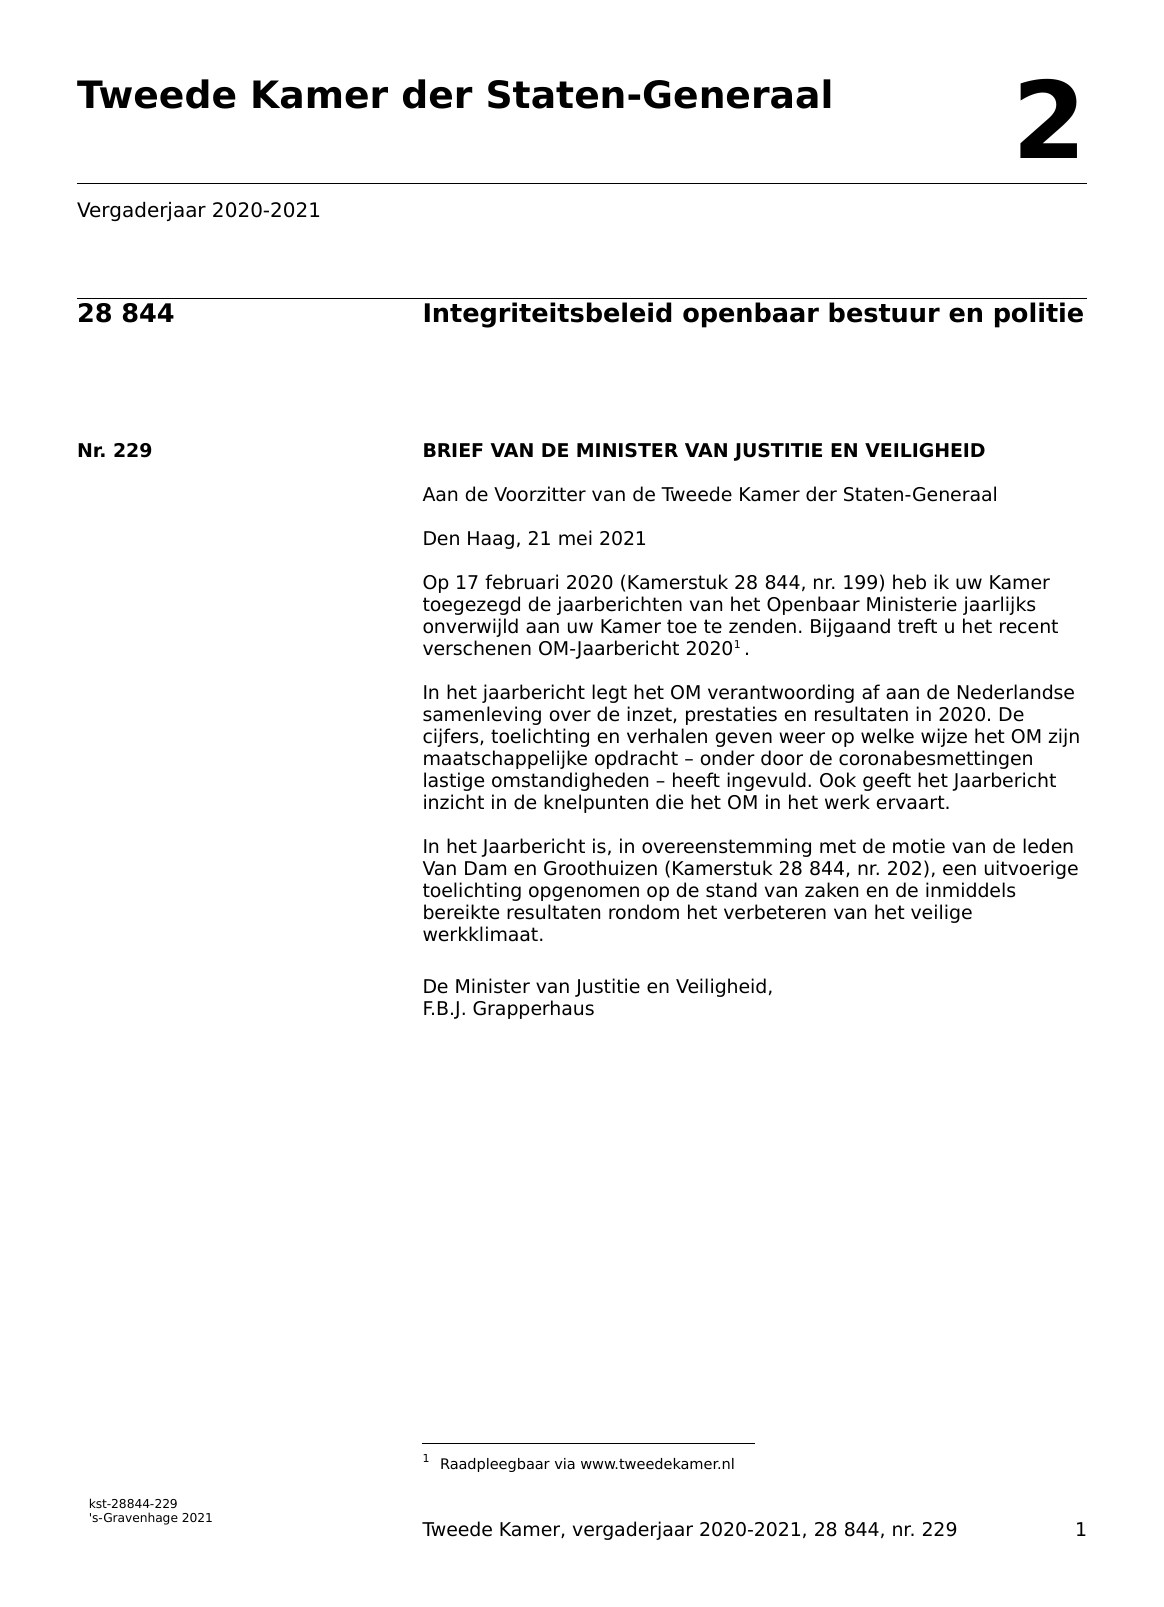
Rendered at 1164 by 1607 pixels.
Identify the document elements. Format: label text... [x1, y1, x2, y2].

subtitle 28 844 Integriteitsbeleid openbaar bestuur en politie [77, 299, 1087, 329]
text Den Haag, 21 mei 2021 [422, 528, 1087, 550]
text Raadpleegbaar via www.tweedekamer.nl [422, 1452, 1087, 1474]
text 's-Gravenhage 2021 [88, 1511, 323, 1525]
table_cell Vergaderjaar 2020-2021 [77, 184, 1087, 298]
table_header Tweede Kamer der Staten-Generaal [77, 59, 886, 183]
text Op 17 februari 2020 (Kamerstuk 28 844, nr. 199) heb ik uw Kamer toegezegd de jaarberichten van het Openbaar Ministerie jaarlijks onverwijld aan uw Kamer toe te zenden. Bijgaand treft u het recent verschenen OM-Jaarbericht 2020. [422, 572, 1087, 660]
text In het jaarbericht legt het OM verantwoording af aan de Nederlandse samenleving over de inzet, prestaties en resultaten in 2020. De cijfers, toelichting en verhalen geven weer op welke wijze het OM zijn maatschappelijke opdracht – onder door de coronabesmettingen lastige omstandigheden – heeft ingevuld. Ook geeft het Jaarbericht inzicht in de knelpunten die het OM in het werk ervaart. [422, 682, 1087, 814]
subtitle Nr. 229 BRIEF VAN DE MINISTER VAN JUSTITIE EN VEILIGHEID [77, 440, 1087, 462]
text Aan de Voorzitter van de Tweede Kamer der Staten-Generaal [422, 484, 1087, 506]
text In het Jaarbericht is, in overeenstemming met de motie van de leden Van Dam en Groothuizen (Kamerstuk 28 844, nr. 202), een uitvoerige toelichting opgenomen op de stand van zaken en de inmiddels bereikte resultaten rondom het verbeteren van het veilige werkklimaat. [422, 836, 1087, 946]
text kst-28844-229 [88, 1497, 323, 1511]
text De Minister van Justitie en Veiligheid, F.B.J. Grapperhaus [422, 976, 1087, 1020]
table_header 2 [886, 59, 1087, 183]
